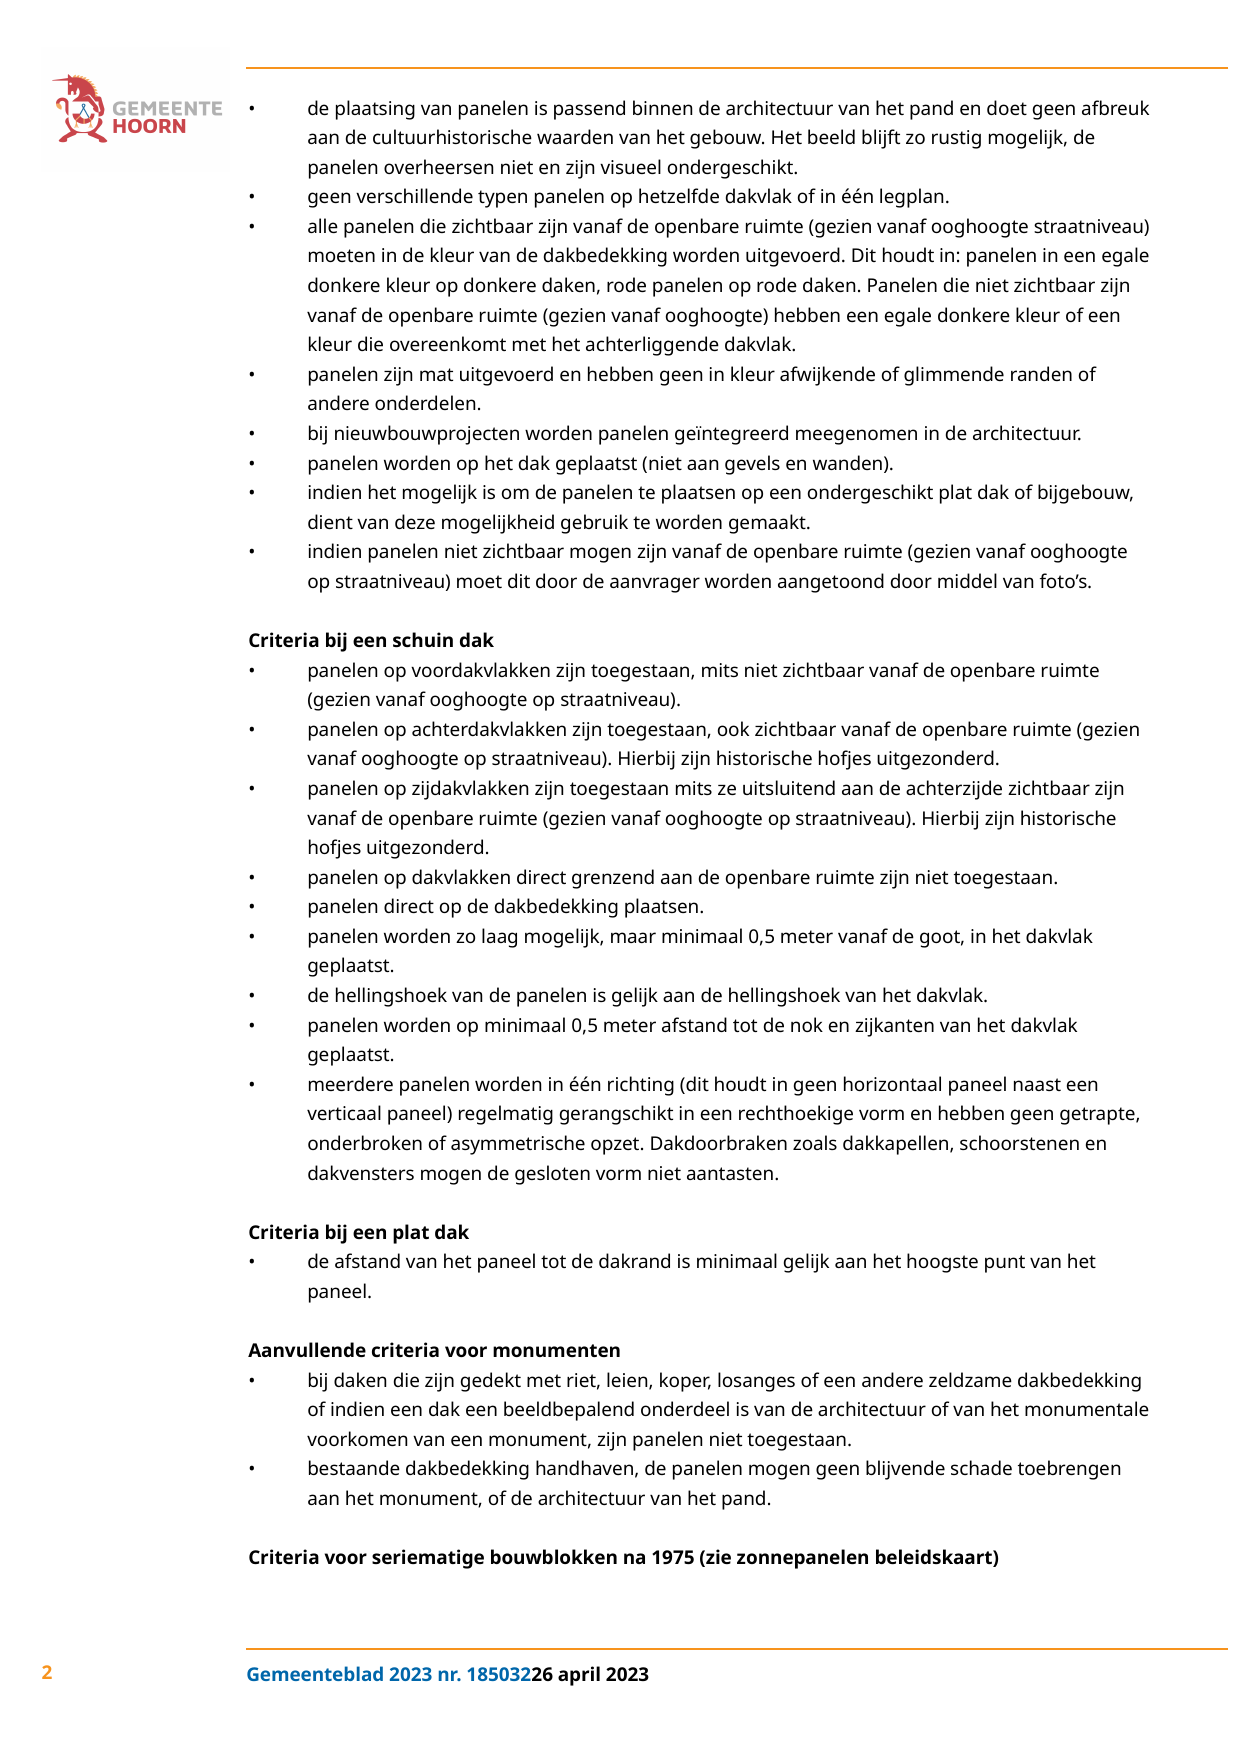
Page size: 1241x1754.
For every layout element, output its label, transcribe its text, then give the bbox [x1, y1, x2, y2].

list bij daken die zijn gedekt met riet, leien, koper, losanges of een andere zeldzame dakbedekking of indien een dak een beeldbepalend onderdeel is van de architectuur of van het monumentale voorkomen van een monument, zijn panelen niet toegestaan. [248, 1367, 1152, 1452]
list indien panelen niet zichtbaar mogen zijn vanaf de openbare ruimte (gezien vanaf ooghoogte op straatniveau) moet dit door de aanvrager worden aangetoond door middel van foto’s. [248, 538, 1152, 594]
list meerdere panelen worden in één richting (dit houdt in geen horizontaal paneel naast een verticaal paneel) regelmatig gerangschikt in een rechthoekige vorm en hebben geen getrapte, onderbroken of asymmetrische opzet. Dakdoorbraken zoals dakkapellen, schoorstenen en dakvensters mogen de gesloten vorm niet aantasten. [248, 1071, 1152, 1186]
text Criteria bij een plat dak [248, 1219, 1152, 1245]
list panelen worden op minimaal 0,5 meter afstand tot de nok en zijkanten van het dakvlak geplaatst. [248, 1012, 1152, 1067]
list panelen worden zo laag mogelijk, maar minimaal 0,5 meter vanaf de goot, in het dakvlak geplaatst. [248, 923, 1152, 978]
list panelen op zijdakvlakken zijn toegestaan mits ze uitsluitend aan de achterzijde zichtbaar zijn vanaf de openbare ruimte (gezien vanaf ooghoogte op straatniveau). Hierbij zijn historische hofjes uitgezonderd. [248, 775, 1152, 860]
list panelen worden op het dak geplaatst (niet aan gevels en wanden). [248, 450, 1152, 476]
list bij nieuwbouwprojecten worden panelen geïntegreerd meegenomen in de architectuur. [248, 420, 1152, 446]
list bestaande dakbedekking handhaven, de panelen mogen geen blijvende schade toebrengen aan het monument, of de architectuur van het pand. [248, 1456, 1152, 1511]
list indien het mogelijk is om de panelen te plaatsen op een ondergeschikt plat dak of bijgebouw, dient van deze mogelijkheid gebruik te worden gemaakt. [248, 479, 1152, 535]
list de hellingshoek van de panelen is gelijk aan de hellingshoek van het dakvlak. [248, 982, 1152, 1008]
list alle panelen die zichtbaar zijn vanaf de openbare ruimte (gezien vanaf ooghoogte straatniveau) moeten in de kleur van de dakbedekking worden uitgevoerd. Dit houdt in: panelen in een egale donkere kleur op donkere daken, rode panelen op rode daken. Panelen die niet zichtbaar zijn vanaf de openbare ruimte (gezien vanaf ooghoogte) hebben een egale donkere kleur of een kleur die overeenkomt met het achterliggende dakvlak. [248, 213, 1152, 357]
list panelen zijn mat uitgevoerd en hebben geen in kleur afwijkende of glimmende randen of andere onderdelen. [248, 361, 1152, 416]
list panelen op dakvlakken direct grenzend aan de openbare ruimte zijn niet toegestaan. [248, 864, 1152, 890]
text Criteria voor seriematige bouwblokken na 1975 (zie zonnepanelen beleidskaart) [248, 1544, 1152, 1570]
list de afstand van het paneel tot de dakrand is minimaal gelijk aan het hoogste punt van het paneel. [248, 1248, 1152, 1304]
text Criteria bij een schuin dak [248, 627, 1152, 653]
list panelen op achterdakvlakken zijn toegestaan, ook zichtbaar vanaf de openbare ruimte (gezien vanaf ooghoogte op straatniveau). Hierbij zijn historische hofjes uitgezonderd. [248, 716, 1152, 771]
list panelen op voordakvlakken zijn toegestaan, mits niet zichtbaar vanaf de openbare ruimte (gezien vanaf ooghoogte op straatniveau). [248, 657, 1152, 712]
list panelen direct op de dakbedekking plaatsen. [248, 893, 1152, 919]
list geen verschillende typen panelen op hetzelfde dakvlak of in één legplan. [248, 183, 1152, 209]
picture [41, 47, 231, 172]
list de plaatsing van panelen is passend binnen de architectuur van het pand en doet geen afbreuk aan de cultuurhistorische waarden van het gebouw. Het beeld blijft zo rustig mogelijk, de panelen overheersen niet en zijn visueel ondergeschikt. [248, 95, 1152, 180]
text Aanvullende criteria voor monumenten [248, 1337, 1152, 1363]
